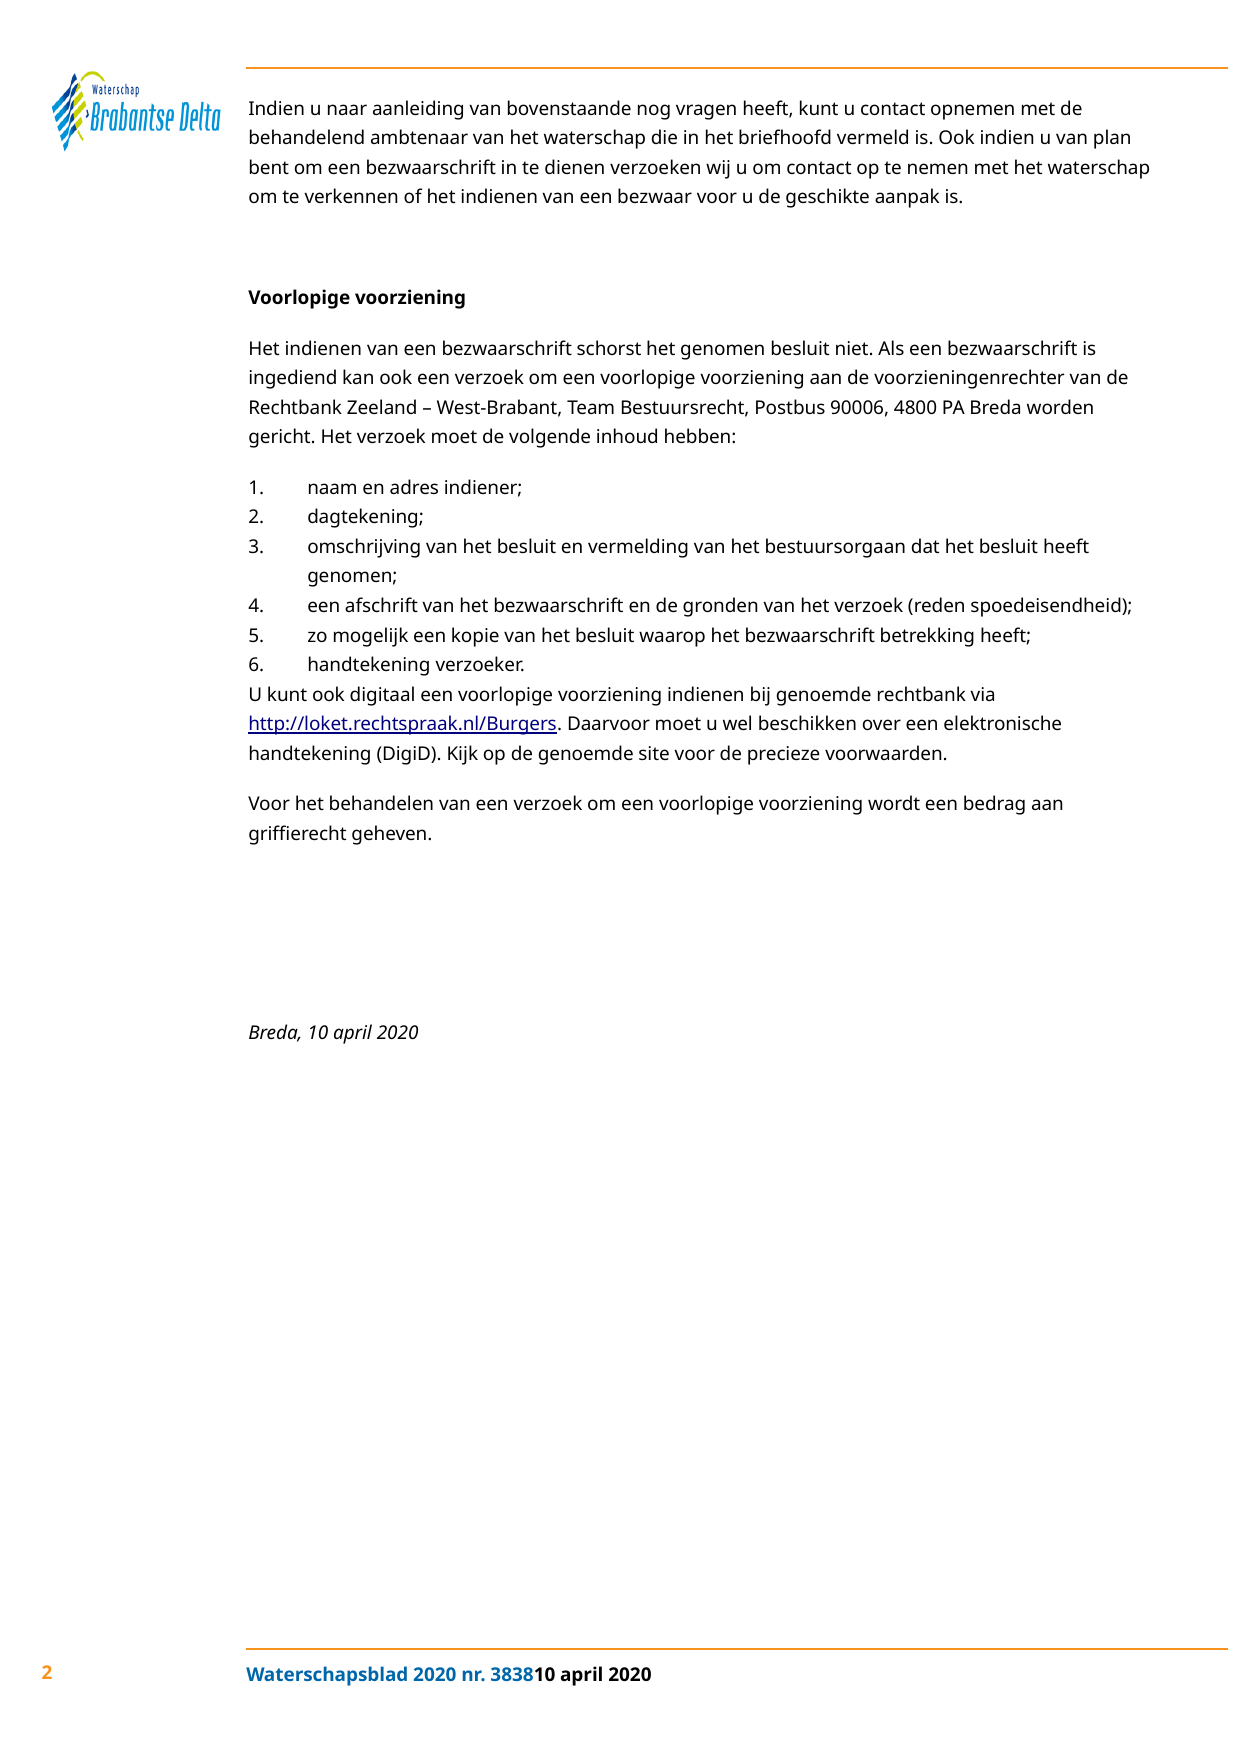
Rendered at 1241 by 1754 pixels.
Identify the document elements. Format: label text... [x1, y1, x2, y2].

list dagtekening; [248, 503, 1152, 529]
list zo mogelijk een kopie van het besluit waarop het bezwaarschrift betrekking heeft; [248, 622, 1152, 648]
list een afschrift van het bezwaarschrift en de gronden van het verzoek (reden spoedeisendheid); [248, 592, 1152, 618]
text U kunt ook digitaal een voorlopige voorziening indienen bij genoemde rechtbank via http://loket.rechtspraak.nl/Burgers. Daarvoor moet u wel beschikken over een elektronische handtekening (DigiD). Kijk op de genoemde site voor de precieze voorwaarden. [248, 681, 1152, 766]
text Indien u naar aanleiding van bovenstaande nog vragen heeft, kunt u contact opnemen met de behandelend ambtenaar van het waterschap die in het briefhoofd vermeld is. Ook indien u van plan bent om een bezwaarschrift in te dienen verzoeken wij u om contact op te nemen met het waterschap om te verkennen of het indienen van een bezwaar voor u de geschikte aanpak is. [248, 95, 1152, 209]
list handtekening verzoeker. [248, 651, 1152, 677]
text Het indienen van een bezwaarschrift schorst het genomen besluit niet. Als een bezwaarschrift is ingediend kan ook een verzoek om een voorlopige voorziening aan de voorzieningenrechter van de Rechtbank Zeeland – West-Brabant, Team Bestuursrecht, Postbus 90006, 4800 PA Breda worden gericht. Het verzoek moet de volgende inhoud hebben: [248, 335, 1152, 449]
text Breda, 10 april 2020 [248, 1019, 1152, 1045]
picture [41, 47, 231, 172]
text Voorlopige voorziening [248, 284, 1152, 310]
list naam en adres indiener; [248, 474, 1152, 500]
list omschrijving van het besluit en vermelding van het bestuursorgaan dat het besluit heeft genomen; [248, 533, 1152, 588]
text Voor het behandelen van een verzoek om een voorlopige voorziening wordt een bedrag aan griffierecht geheven. [248, 791, 1152, 846]
